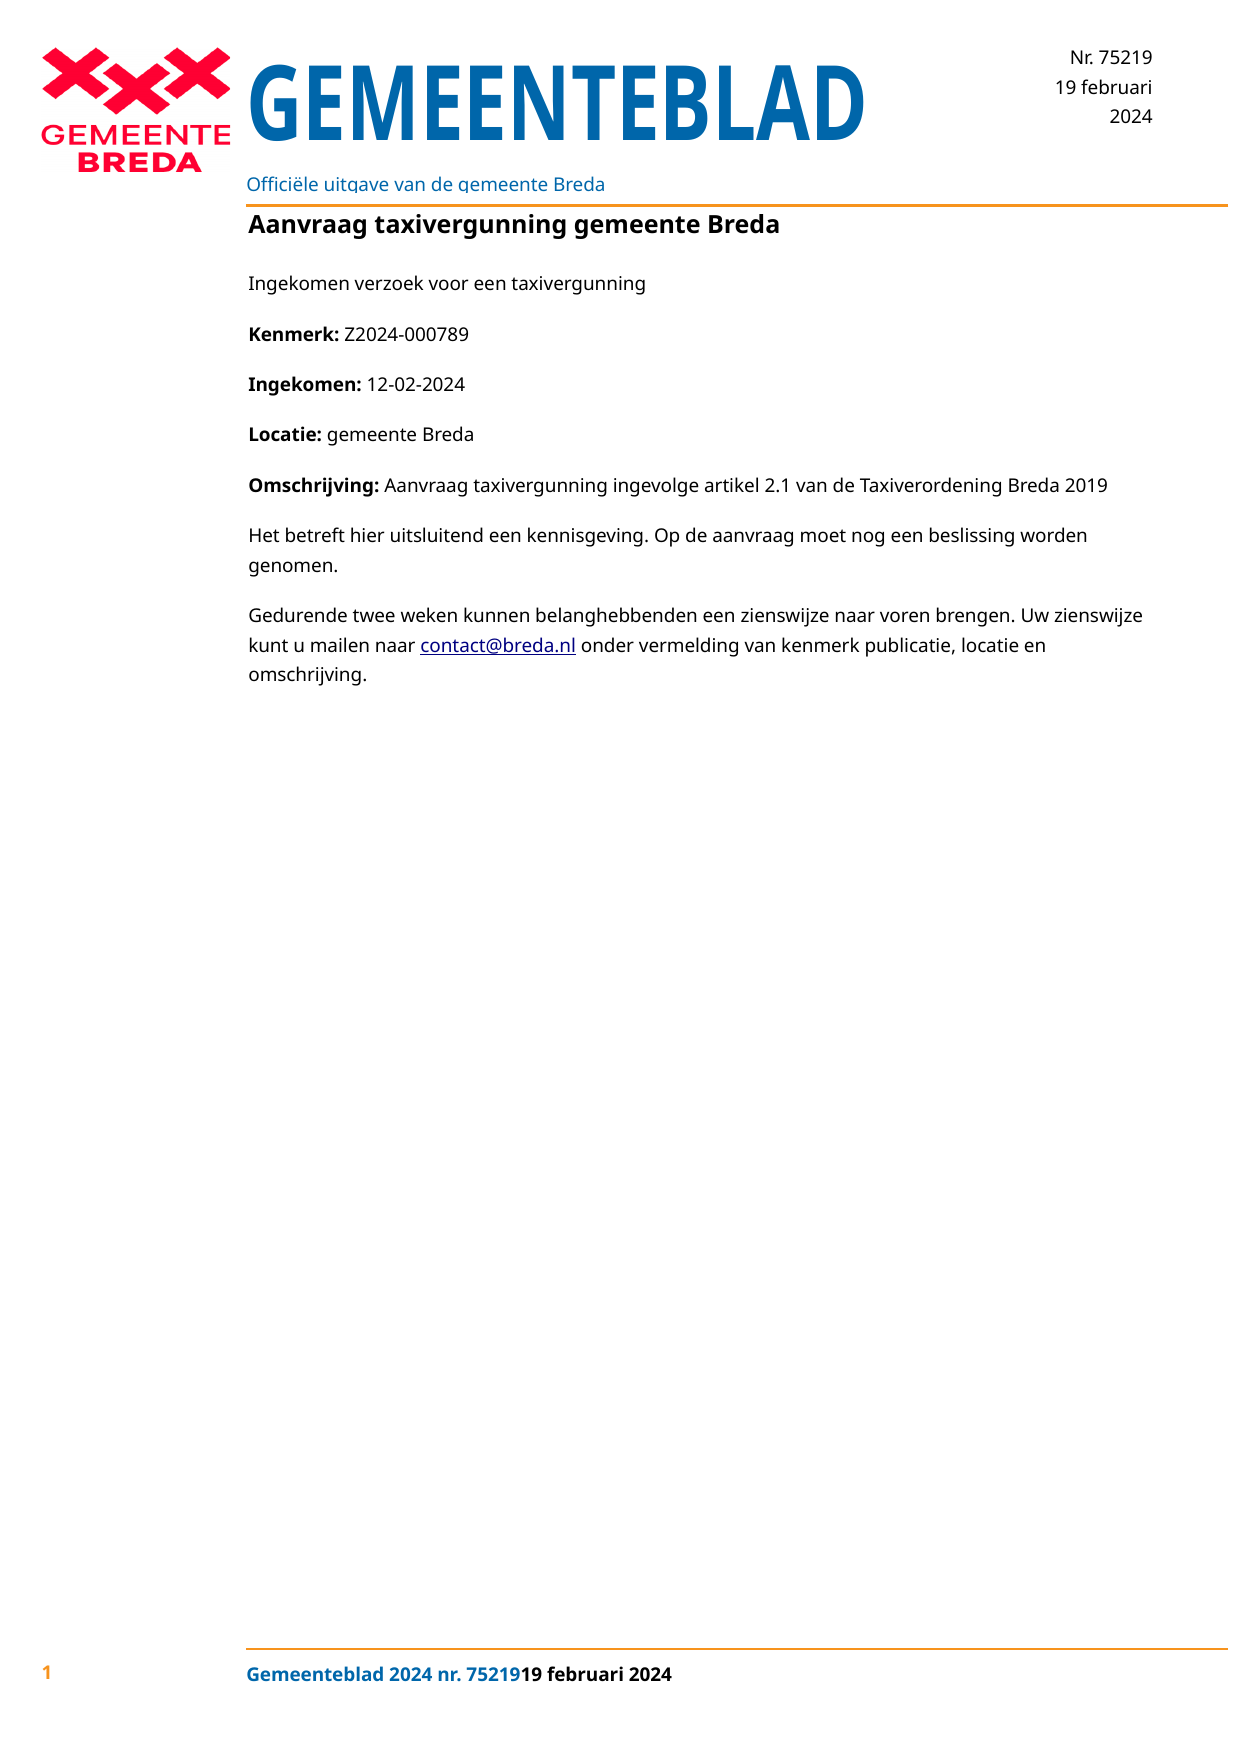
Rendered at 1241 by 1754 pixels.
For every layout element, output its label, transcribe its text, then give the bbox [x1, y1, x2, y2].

text Locatie: gemeente Breda [248, 422, 1152, 447]
text Aanvraag taxivergunning gemeente Breda [248, 207, 1152, 241]
text Kenmerk: Z2024-000789 [248, 321, 1152, 346]
text Gedurende twee weken kunnen belanghebbenden een zienswijze naar voren brengen. Uw zienswijze kunt u mailen naar contact@breda.nl onder vermelding van kenmerk publicatie, locatie en omschrijving. [248, 602, 1152, 687]
text Ingekomen verzoek voor een taxivergunning [248, 270, 1152, 296]
text Het betreft hier uitsluitend een kennisgeving. Op de aanvraag moet nog een beslissing worden genomen. [248, 522, 1152, 578]
text Ingekomen: 12-02-2024 [248, 371, 1152, 397]
picture [41, 47, 231, 172]
text Omschrijving: Aanvraag taxivergunning ingevolge artikel 2.1 van de Taxiverordening Breda 2019 [248, 472, 1152, 498]
